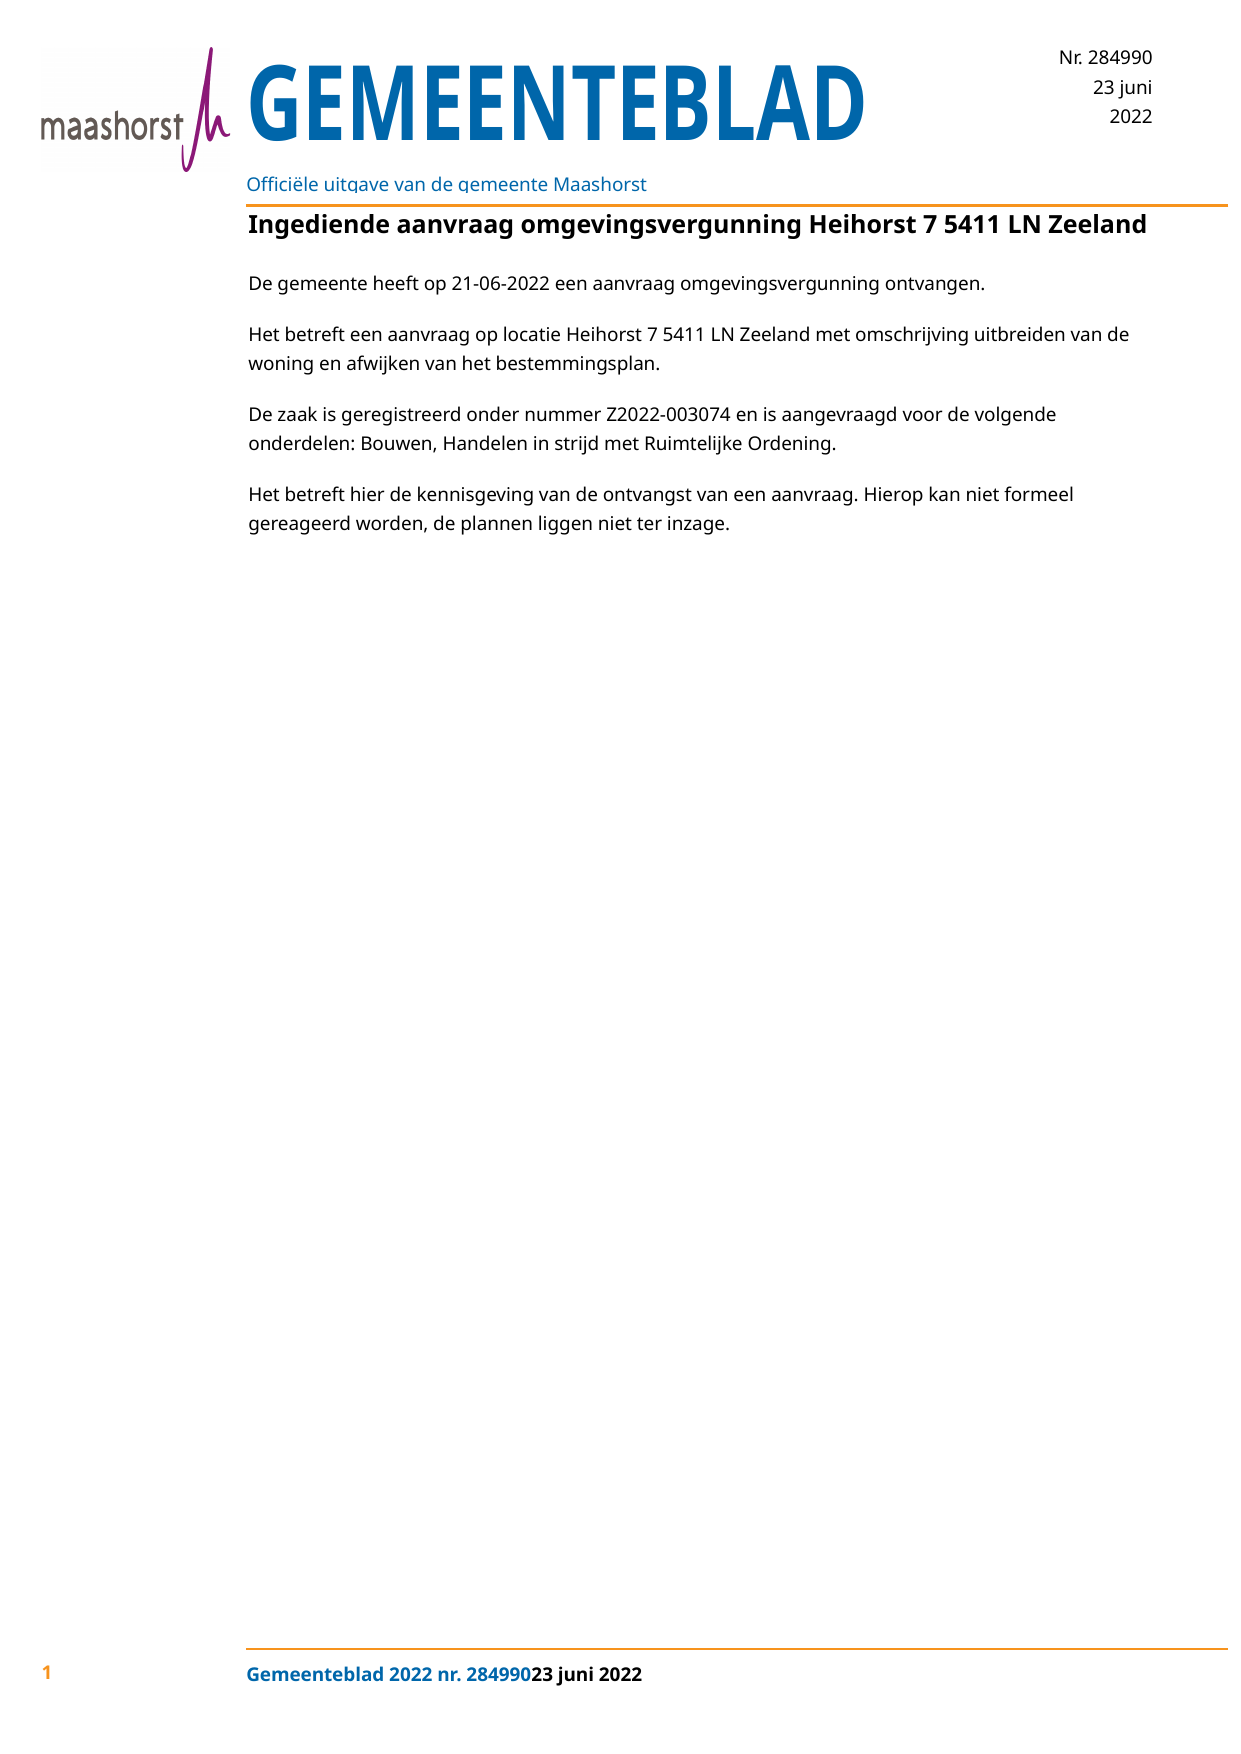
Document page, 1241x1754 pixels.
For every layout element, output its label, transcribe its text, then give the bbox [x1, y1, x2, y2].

text De zaak is geregistreerd onder nummer Z2022-003074 en is aangevraagd voor de volgende onderdelen: Bouwen, Handelen in strijd met Ruimtelijke Ordening. [248, 401, 1152, 456]
text Het betreft een aanvraag op locatie Heihorst 7 5411 LN Zeeland met omschrijving uitbreiden van de woning en afwijken van het bestemmingsplan. [248, 321, 1152, 376]
picture [41, 47, 231, 172]
text Het betreft hier de kennisgeving van de ontvangst van een aanvraag. Hierop kan niet formeel gereageerd worden, de plannen liggen niet ter inzage. [248, 481, 1152, 536]
text Ingediende aanvraag omgevingsvergunning Heihorst 7 5411 LN Zeeland [248, 207, 1152, 241]
text De gemeente heeft op 21-06-2022 een aanvraag omgevingsvergunning ontvangen. [248, 270, 1152, 296]
